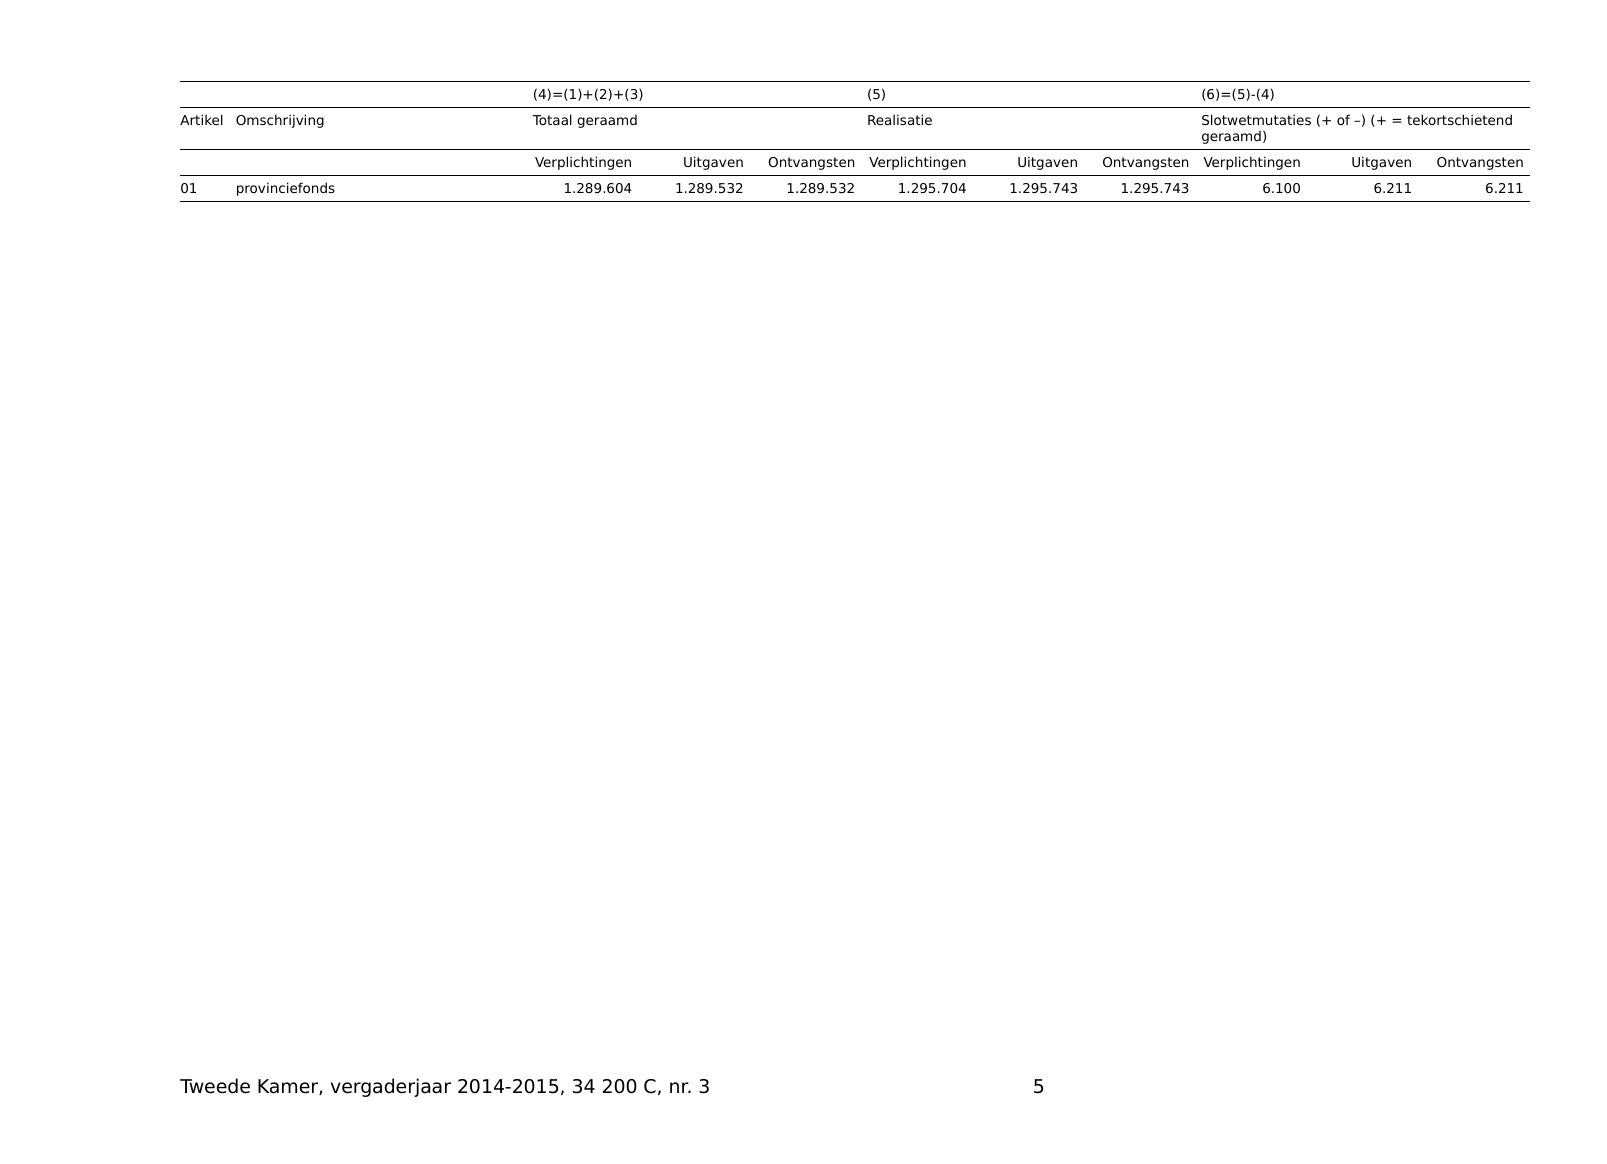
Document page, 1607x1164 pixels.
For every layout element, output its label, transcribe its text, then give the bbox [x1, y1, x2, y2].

table_cell Ontvangsten [750, 150, 861, 175]
table_cell 1.295.743 [1084, 176, 1195, 201]
table_cell Verplichtingen [527, 150, 638, 175]
table_cell provinciefonds [230, 176, 527, 201]
table_cell Slotwetmutaties (+ of –) (+ = tekortschietend geraamd) [1195, 108, 1529, 149]
table_cell Ontvangsten [1084, 150, 1195, 175]
table_cell 1.295.704 [861, 176, 972, 201]
table_cell Totaal geraamd [527, 108, 861, 149]
table_cell 6.211 [1307, 176, 1418, 201]
table_cell Verplichtingen [1195, 150, 1307, 175]
table_cell Uitgaven [1307, 150, 1418, 175]
table_cell [180, 150, 229, 175]
table_cell Uitgaven [638, 150, 749, 175]
table_header (4)=(1)+(2)+(3) [527, 82, 861, 107]
table_cell Ontvangsten [1418, 150, 1529, 175]
table_cell 1.289.532 [638, 176, 749, 201]
table_cell [230, 150, 527, 175]
table_cell 01 [180, 176, 229, 201]
table_cell 1.289.532 [750, 176, 861, 201]
table_cell 1.295.743 [972, 176, 1084, 201]
table_cell 6.100 [1195, 176, 1307, 201]
table_cell Realisatie [861, 108, 1195, 149]
table_header (5) [861, 82, 1195, 107]
table_header [230, 82, 527, 107]
table_header (6)=(5)-(4) [1195, 82, 1529, 107]
table_cell 6.211 [1418, 176, 1529, 201]
table_cell 1.289.604 [527, 176, 638, 201]
table_cell Omschrijving [230, 108, 527, 149]
table_cell Uitgaven [972, 150, 1084, 175]
table_cell Verplichtingen [861, 150, 972, 175]
table_cell Artikel [180, 108, 229, 149]
table_header [180, 82, 229, 107]
